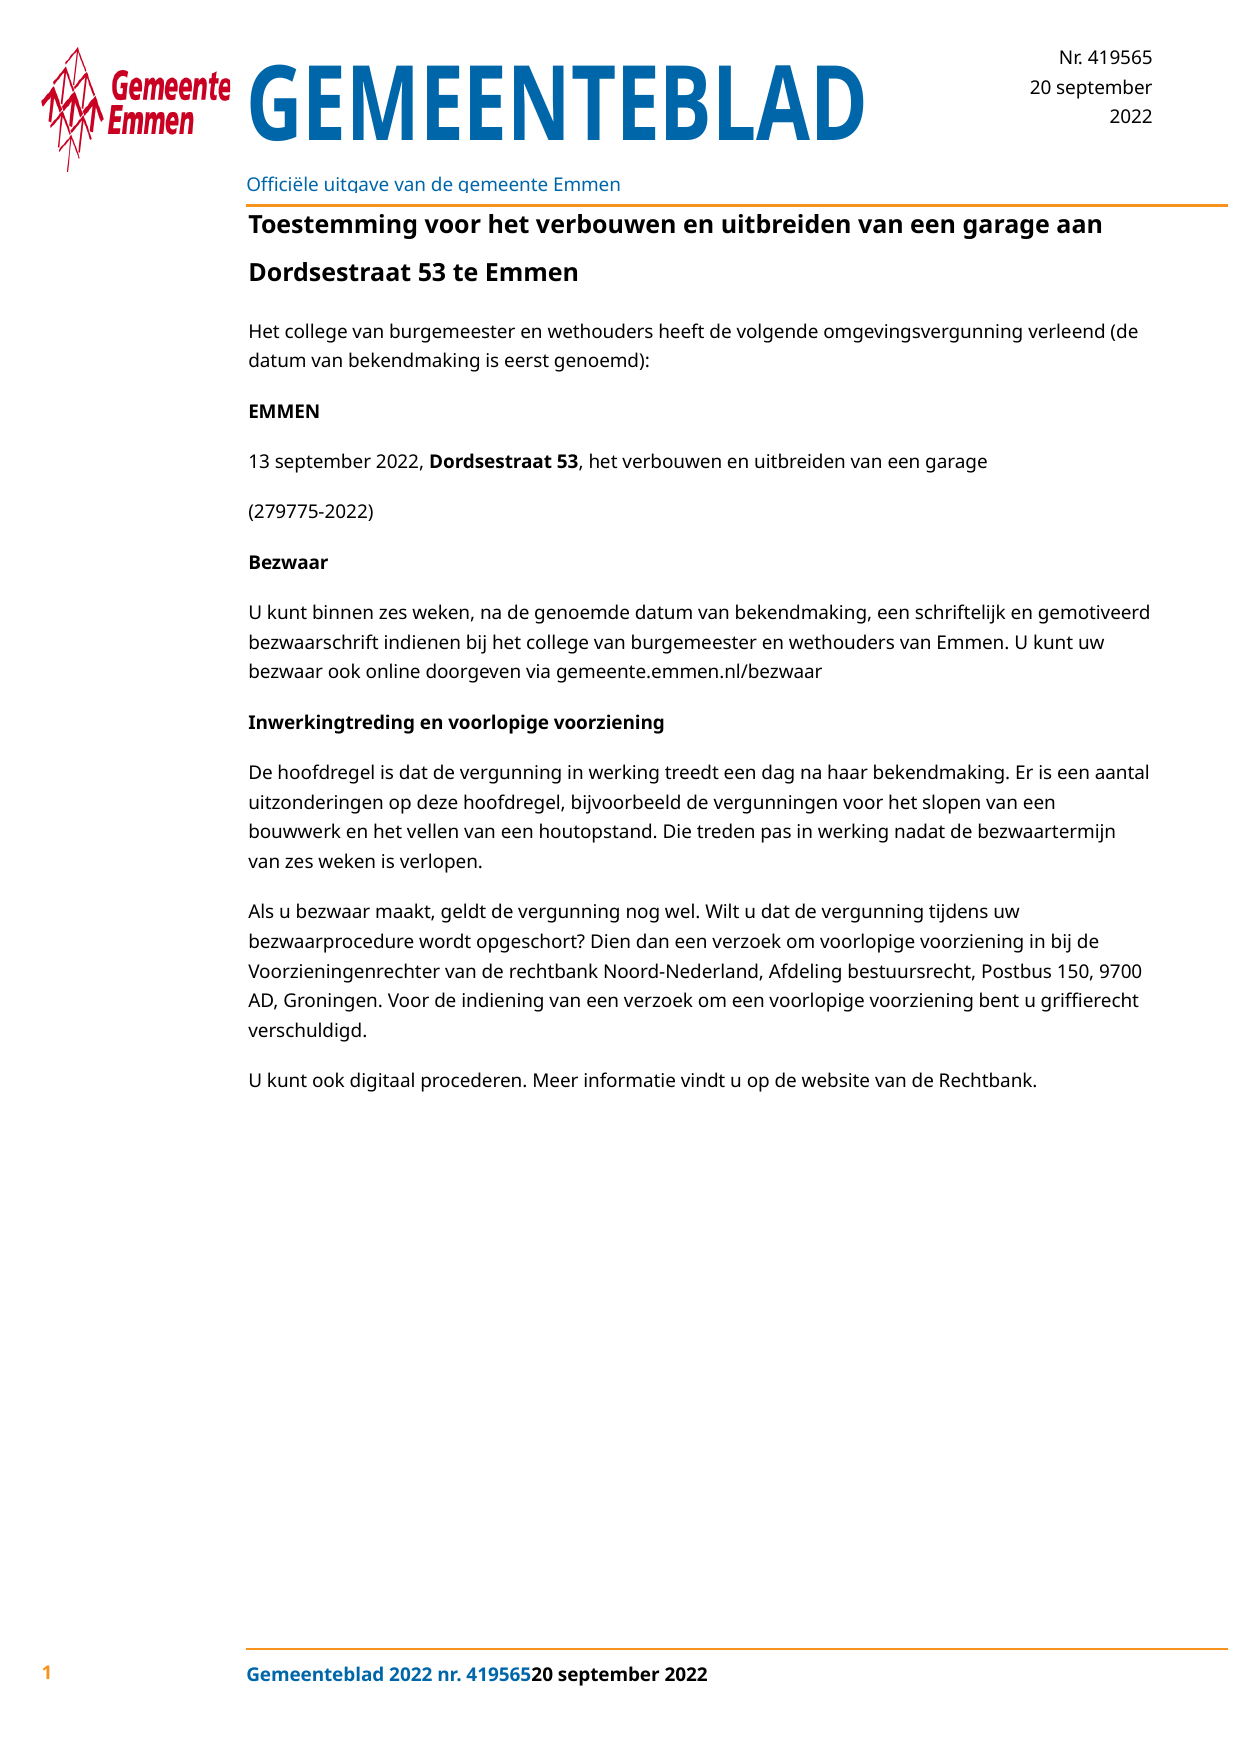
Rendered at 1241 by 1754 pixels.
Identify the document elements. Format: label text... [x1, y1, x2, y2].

text (279775-2022) [248, 499, 1152, 524]
text Toestemming voor het verbouwen en uitbreiden van een garage aan Dordsestraat 53 te Emmen [248, 207, 1152, 288]
text Bezwaar [248, 549, 1152, 575]
text Als u bezwaar maakt, geldt de vergunning nog wel. Wilt u dat de vergunning tijdens uw bezwaarprocedure wordt opgeschort? Dien dan een verzoek om voorlopige voorziening in bij de Voorzieningenrechter van de rechtbank Noord-Nederland, Afdeling bestuursrecht, Postbus 150, 9700 AD, Groningen. Voor de indiening van een verzoek om een voorlopige voorziening bent u griffierecht verschuldigd. [248, 899, 1152, 1043]
text Het college van burgemeester en wethouders heeft de volgende omgevingsvergunning verleend (de datum van bekendmaking is eerst genoemd): [248, 318, 1152, 373]
text U kunt ook digitaal procederen. Meer informatie vindt u op de website van de Rechtbank. [248, 1067, 1152, 1093]
text De hoofdregel is dat de vergunning in werking treedt een dag na haar bekendmaking. Er is een aantal uitzonderingen op deze hoofdregel, bijvoorbeeld de vergunningen voor het slopen van een bouwwerk en het vellen van een houtopstand. Die treden pas in werking nadat de bezwaartermijn van zes weken is verlopen. [248, 759, 1152, 874]
text 13 september 2022, Dordsestraat 53, het verbouwen en uitbreiden van een garage [248, 448, 1152, 474]
picture [41, 47, 231, 172]
text U kunt binnen zes weken, na de genoemde datum van bekendmaking, een schriftelijk en gemotiveerd bezwaarschrift indienen bij het college van burgemeester en wethouders van Emmen. U kunt uw bezwaar ook online doorgeven via gemeente.emmen.nl/bezwaar [248, 599, 1152, 684]
text Inwerkingtreding en voorlopige voorziening [248, 709, 1152, 735]
text EMMEN [248, 398, 1152, 424]
